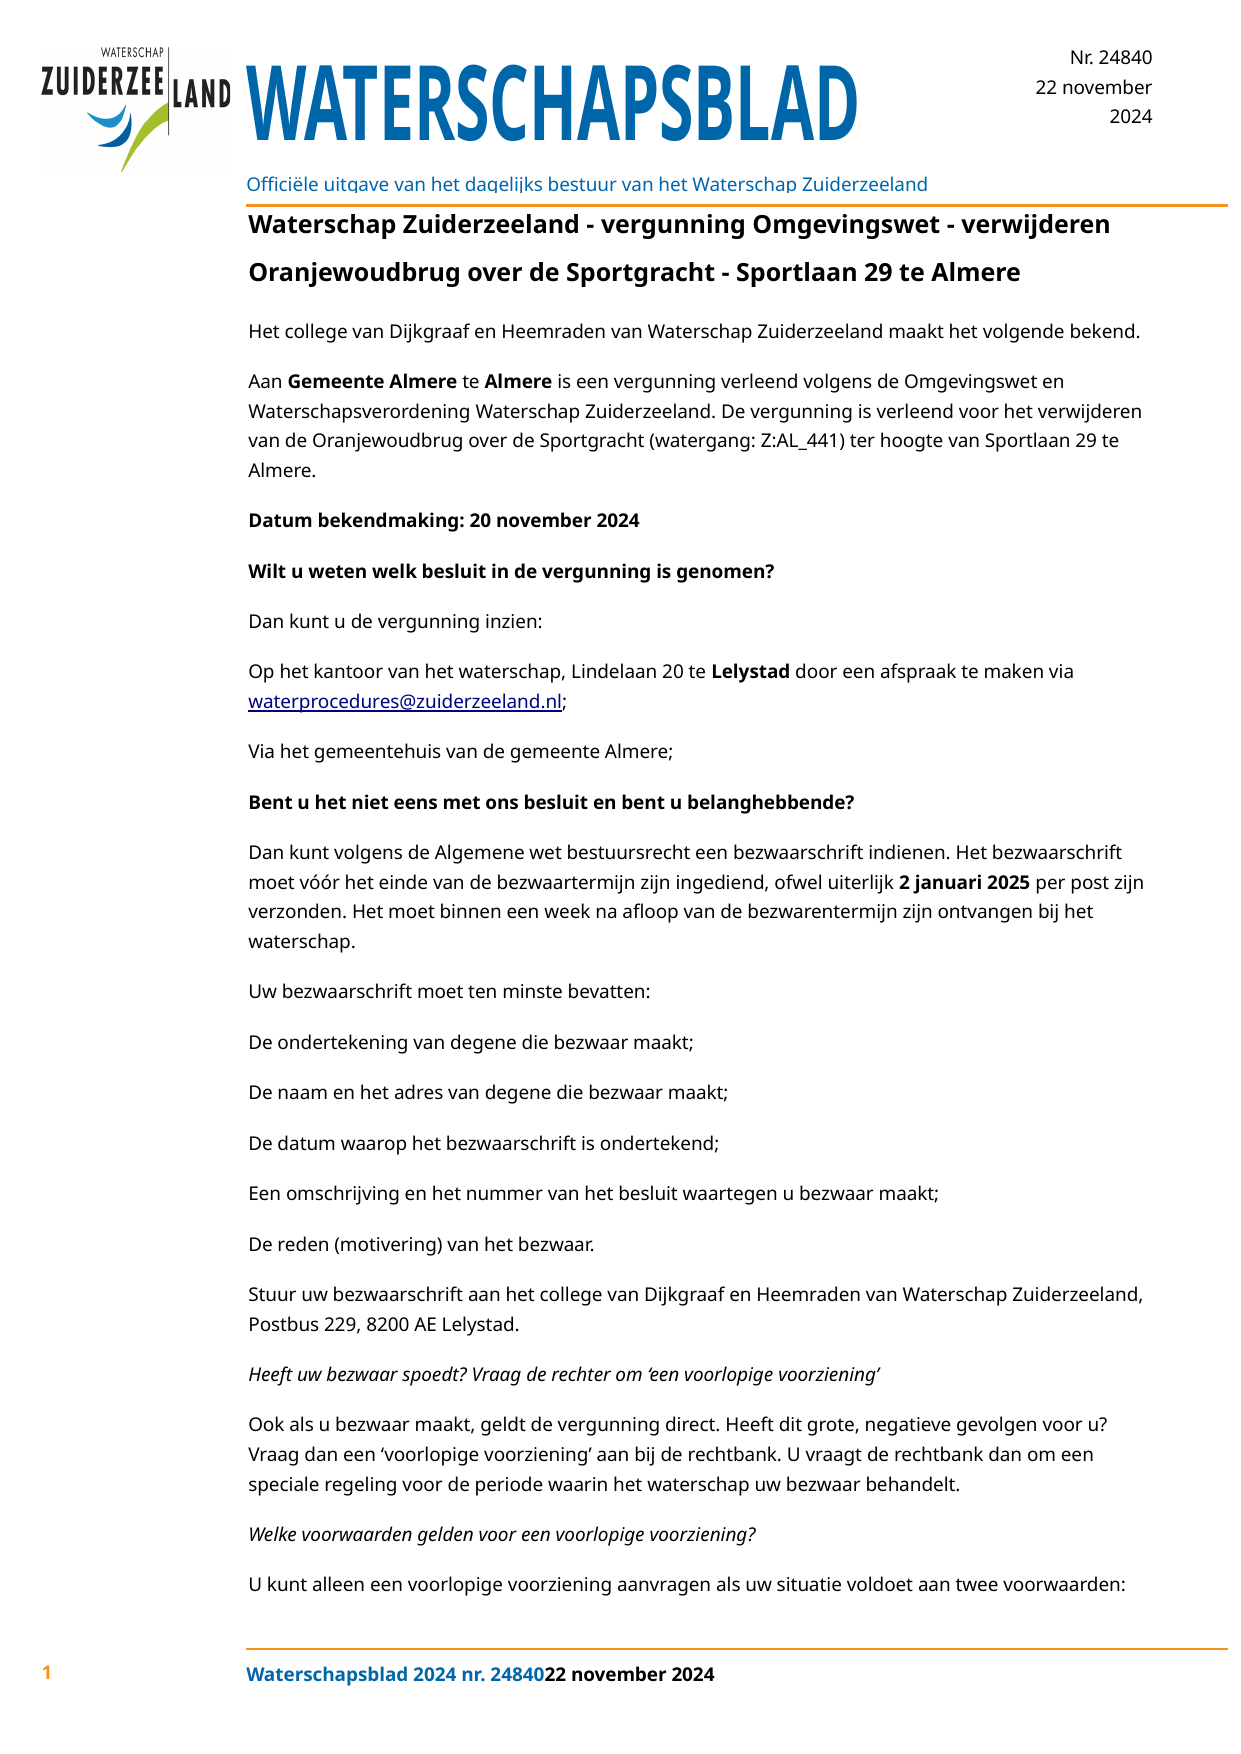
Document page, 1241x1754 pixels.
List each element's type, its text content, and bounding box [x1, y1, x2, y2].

text Bent u het niet eens met ons besluit en bent u belanghebbende? [248, 789, 1152, 815]
text Waterschap Zuiderzeeland - vergunning Omgevingswet - verwijderen Oranjewoudbrug over de Sportgracht - Sportlaan 29 te Almere [248, 207, 1152, 288]
text Aan Gemeente Almere te Almere is een vergunning verleend volgens de Omgevingswet en Waterschapsverordening Waterschap Zuiderzeeland. De vergunning is verleend voor het verwijderen van de Oranjewoudbrug over de Sportgracht (watergang: Z:AL_441) ter hoogte van Sportlaan 29 te Almere. [248, 368, 1152, 483]
text Datum bekendmaking: 20 november 2024 [248, 507, 1152, 533]
text Op het kantoor van het waterschap, Lindelaan 20 te Lelystad door een afspraak te maken via waterprocedures@zuiderzeeland.nl; [248, 659, 1152, 714]
text Wilt u weten welk besluit in de vergunning is genomen? [248, 558, 1152, 584]
text De datum waarop het bezwaarschrift is ondertekend; [248, 1130, 1152, 1156]
text Uw bezwaarschrift moet ten minste bevatten: [248, 979, 1152, 1004]
text De ondertekening van degene die bezwaar maakt; [248, 1029, 1152, 1055]
text Het college van Dijkgraaf en Heemraden van Waterschap Zuiderzeeland maakt het volgende bekend. [248, 318, 1152, 344]
text Dan kunt volgens de Algemene wet bestuursrecht een bezwaarschrift indienen. Het bezwaarschrift moet vóór het einde van de bezwaartermijn zijn ingediend, ofwel uiterlijk 2 januari 2025 per post zijn verzonden. Het moet binnen een week na afloop van de bezwarentermijn zijn ontvangen bij het waterschap. [248, 839, 1152, 954]
text Welke voorwaarden gelden voor een voorlopige voorziening? [248, 1521, 1152, 1547]
text Via het gemeentehuis van de gemeente Almere; [248, 739, 1152, 764]
text Heeft uw bezwaar spoedt? Vraag de rechter om ‘een voorlopige voorziening’ [248, 1361, 1152, 1387]
text Dan kunt u de vergunning inzien: [248, 608, 1152, 634]
text De naam en het adres van degene die bezwaar maakt; [248, 1079, 1152, 1105]
text Ook als u bezwaar maakt, geldt de vergunning direct. Heeft dit grote, negatieve gevolgen voor u? Vraag dan een ‘voorlopige voorziening’ aan bij de rechtbank. U vraagt de rechtbank dan om een speciale regeling voor de periode waarin het waterschap uw bezwaar behandelt. [248, 1412, 1152, 1497]
text Stuur uw bezwaarschrift aan het college van Dijkgraaf en Heemraden van Waterschap Zuiderzeeland, Postbus 229, 8200 AE Lelystad. [248, 1281, 1152, 1337]
text U kunt alleen een voorlopige voorziening aanvragen als uw situatie voldoet aan twee voorwaarden: [248, 1572, 1152, 1597]
text De reden (motivering) van het bezwaar. [248, 1231, 1152, 1257]
text Een omschrijving en het nummer van het besluit waartegen u bezwaar maakt; [248, 1180, 1152, 1206]
picture [41, 47, 231, 172]
